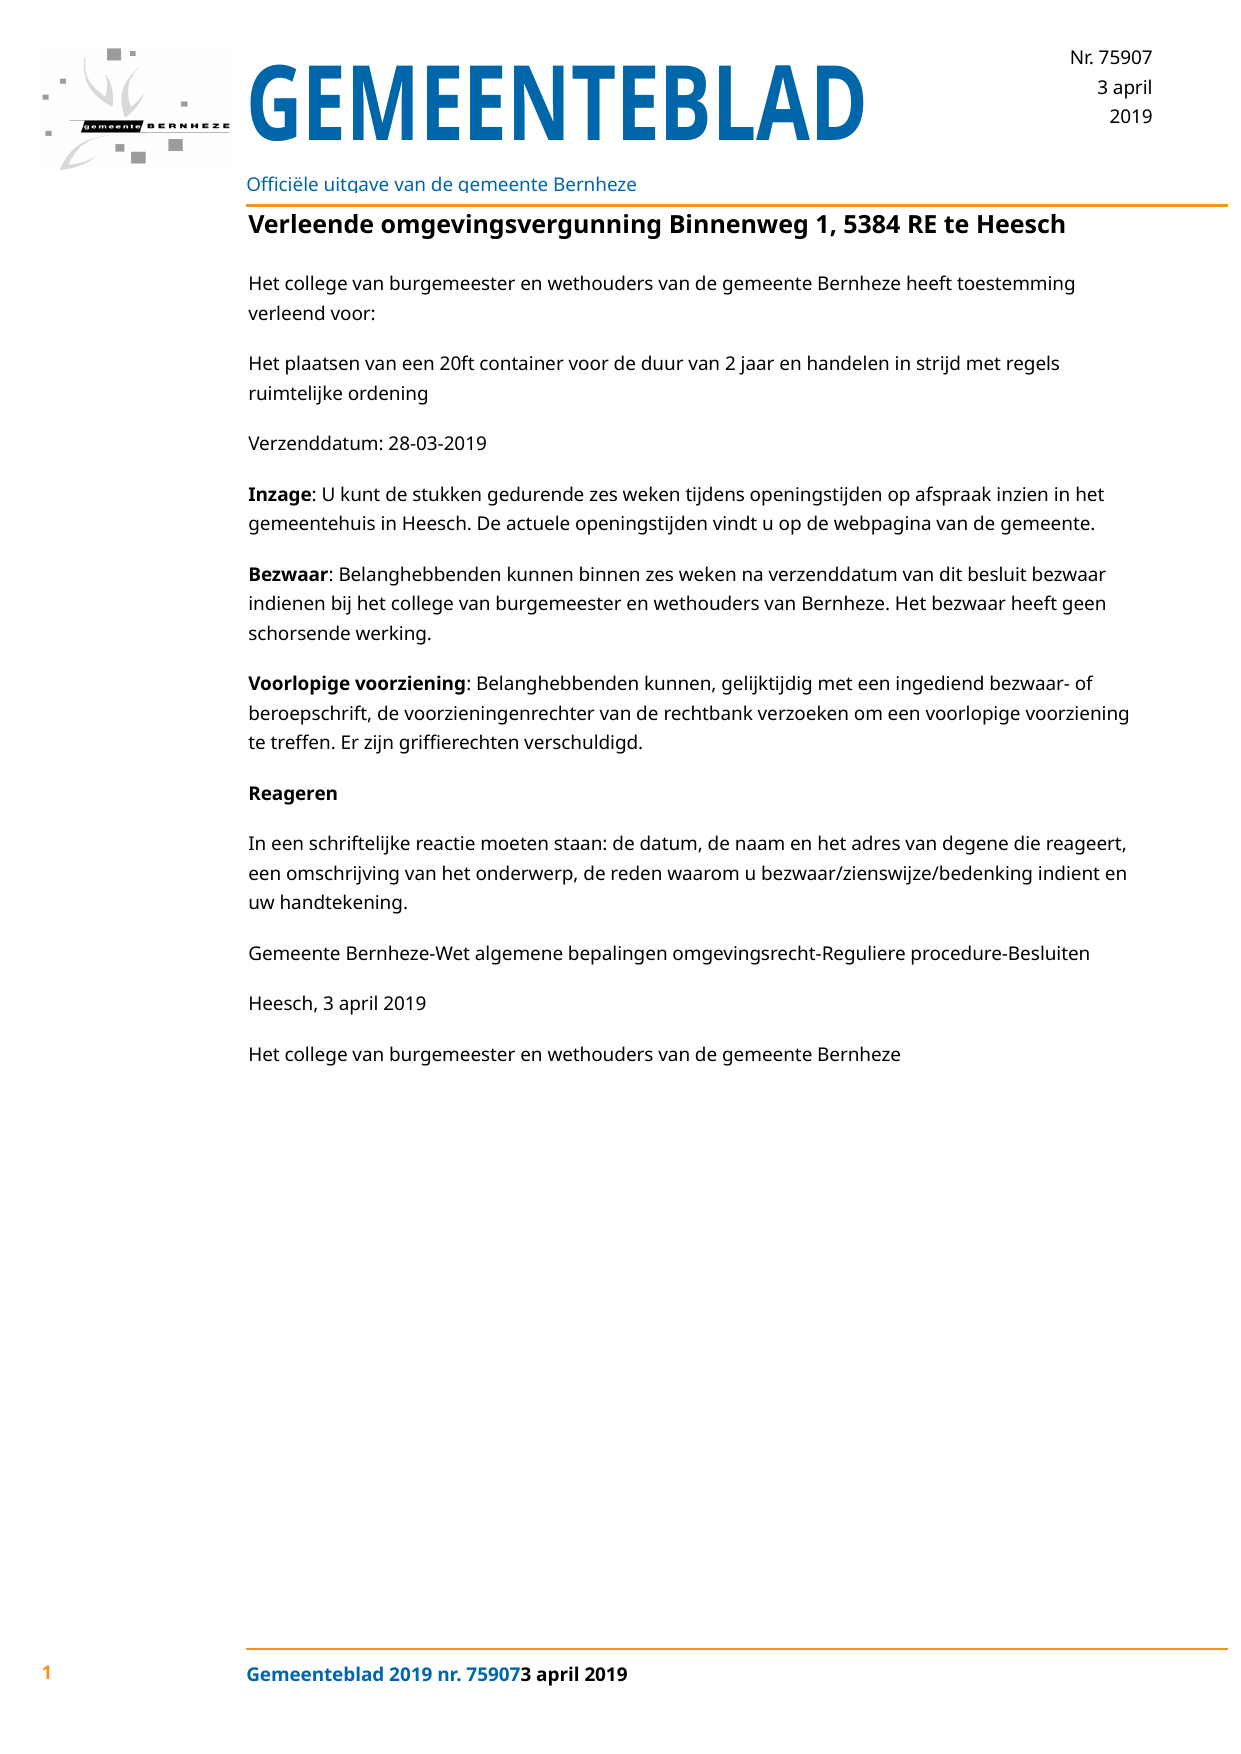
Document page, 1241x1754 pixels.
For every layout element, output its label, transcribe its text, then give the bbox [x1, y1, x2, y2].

text Bezwaar: Belanghebbenden kunnen binnen zes weken na verzenddatum van dit besluit bezwaar indienen bij het college van burgemeester en wethouders van Bernheze. Het bezwaar heeft geen schorsende werking. [248, 561, 1152, 646]
text In een schriftelijke reactie moeten staan: de datum, de naam en het adres van degene die reageert, een omschrijving van het onderwerp, de reden waarom u bezwaar/zienswijze/bedenking indient en uw handtekening. [248, 830, 1152, 915]
text Voorlopige voorziening: Belanghebbenden kunnen, gelijktijdig met een ingediend bezwaar- of beroepschrift, de voorzieningenrechter van de rechtbank verzoeken om een voorlopige voorziening te treffen. Er zijn griffierechten verschuldigd. [248, 670, 1152, 755]
text Verzenddatum: 28-03-2019 [248, 430, 1152, 456]
text Het college van burgemeester en wethouders van de gemeente Bernheze [248, 1041, 1152, 1066]
text Inzage: U kunt de stukken gedurende zes weken tijdens openingstijden op afspraak inzien in het gemeentehuis in Heesch. De actuele openingstijden vindt u op de webpagina van de gemeente. [248, 481, 1152, 536]
text Het plaatsen van een 20ft container voor de duur van 2 jaar en handelen in strijd met regels ruimtelijke ordening [248, 350, 1152, 406]
picture [41, 47, 231, 172]
text Heesch, 3 april 2019 [248, 990, 1152, 1016]
text Verleende omgevingsvergunning Binnenweg 1, 5384 RE te Heesch [248, 207, 1152, 241]
text Het college van burgemeester en wethouders van de gemeente Bernheze heeft toestemming verleend voor: [248, 270, 1152, 326]
text Reageren [248, 780, 1152, 806]
text Gemeente Bernheze-Wet algemene bepalingen omgevingsrecht-Reguliere procedure-Besluiten [248, 940, 1152, 966]
